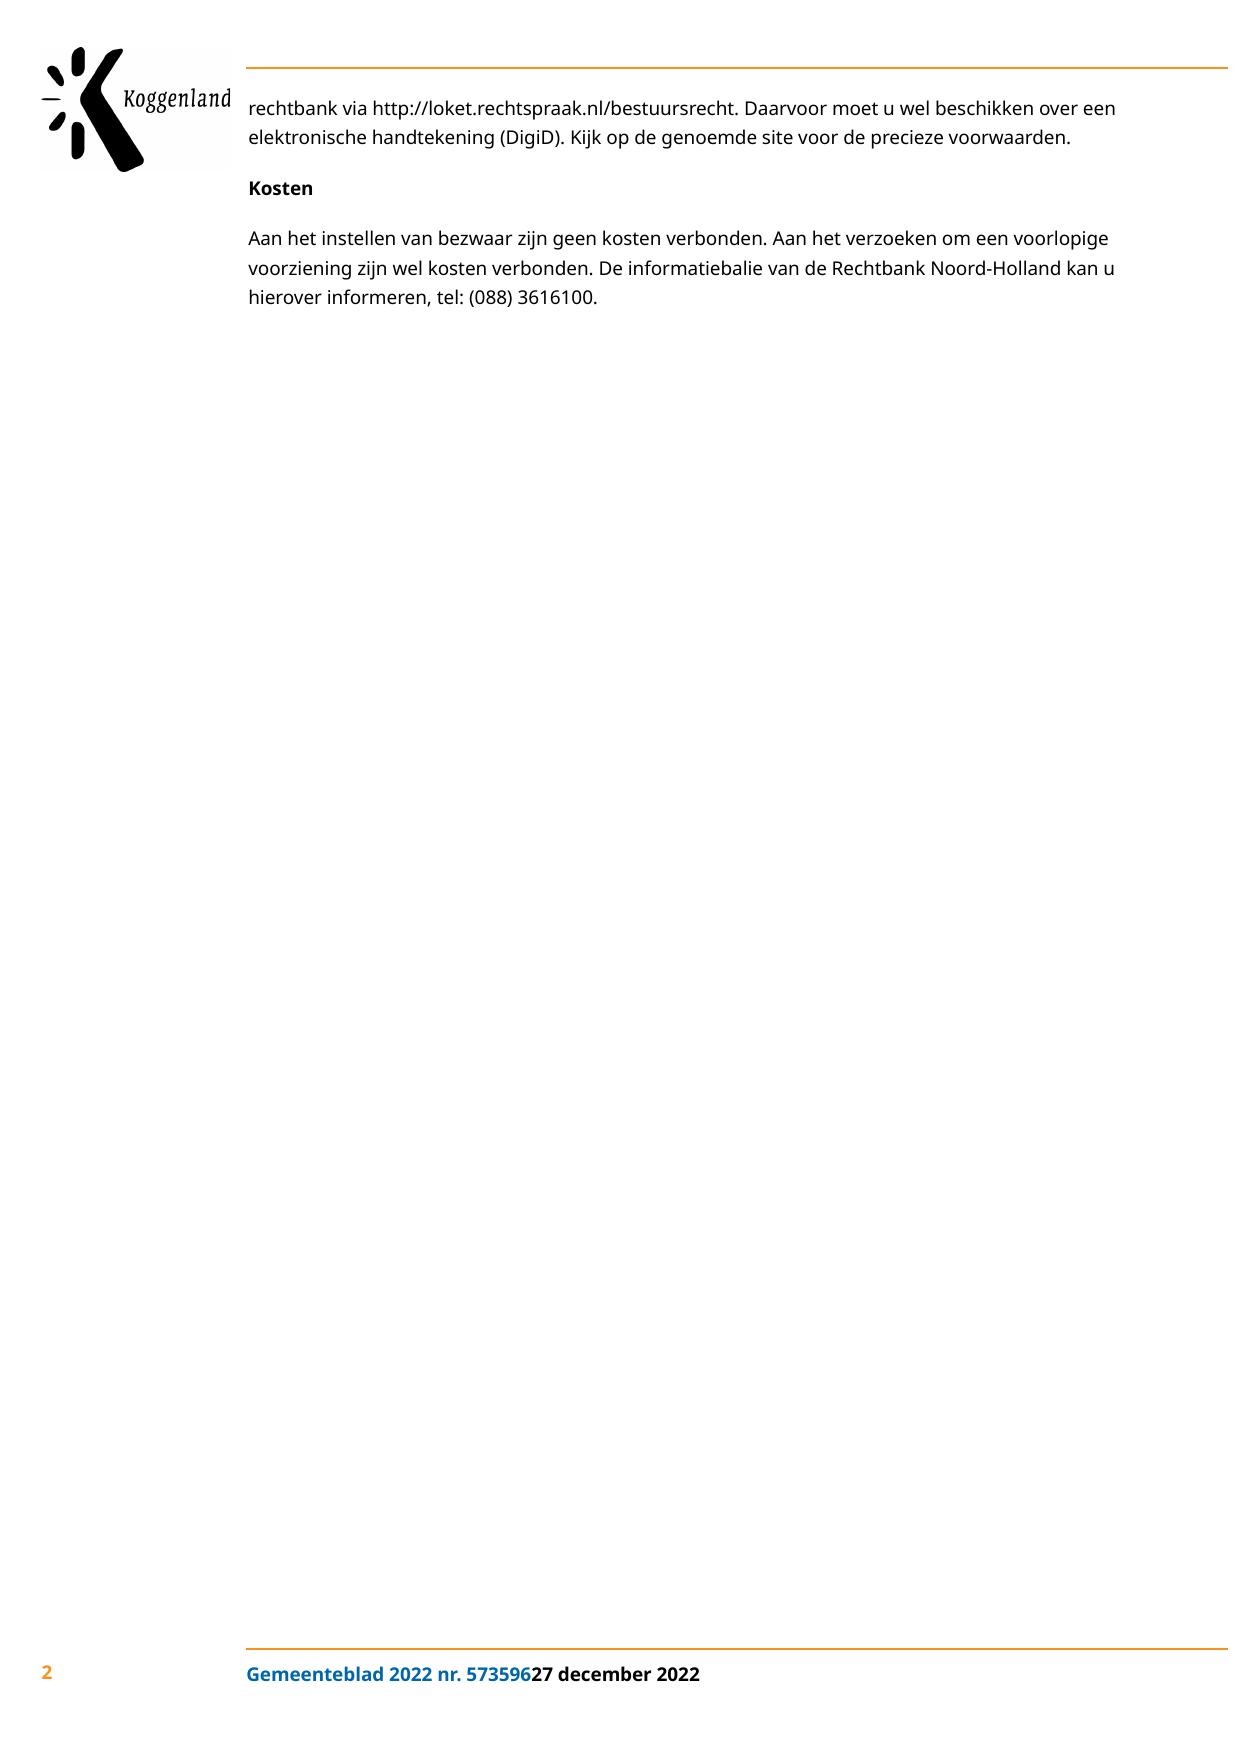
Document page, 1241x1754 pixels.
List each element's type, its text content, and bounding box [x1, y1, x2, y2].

picture [41, 47, 231, 172]
text rechtbank via http://loket.rechtspraak.nl/bestuursrecht. Daarvoor moet u wel beschikken over een elektronische handtekening (DigiD). Kijk op de genoemde site voor de precieze voorwaarden. [248, 95, 1152, 150]
text Kosten [248, 175, 1152, 201]
text Aan het instellen van bezwaar zijn geen kosten verbonden. Aan het verzoeken om een voorlopige voorziening zijn wel kosten verbonden. De informatiebalie van de Rechtbank Noord-Holland kan u hierover informeren, tel: (088) 3616100. [248, 225, 1152, 310]
